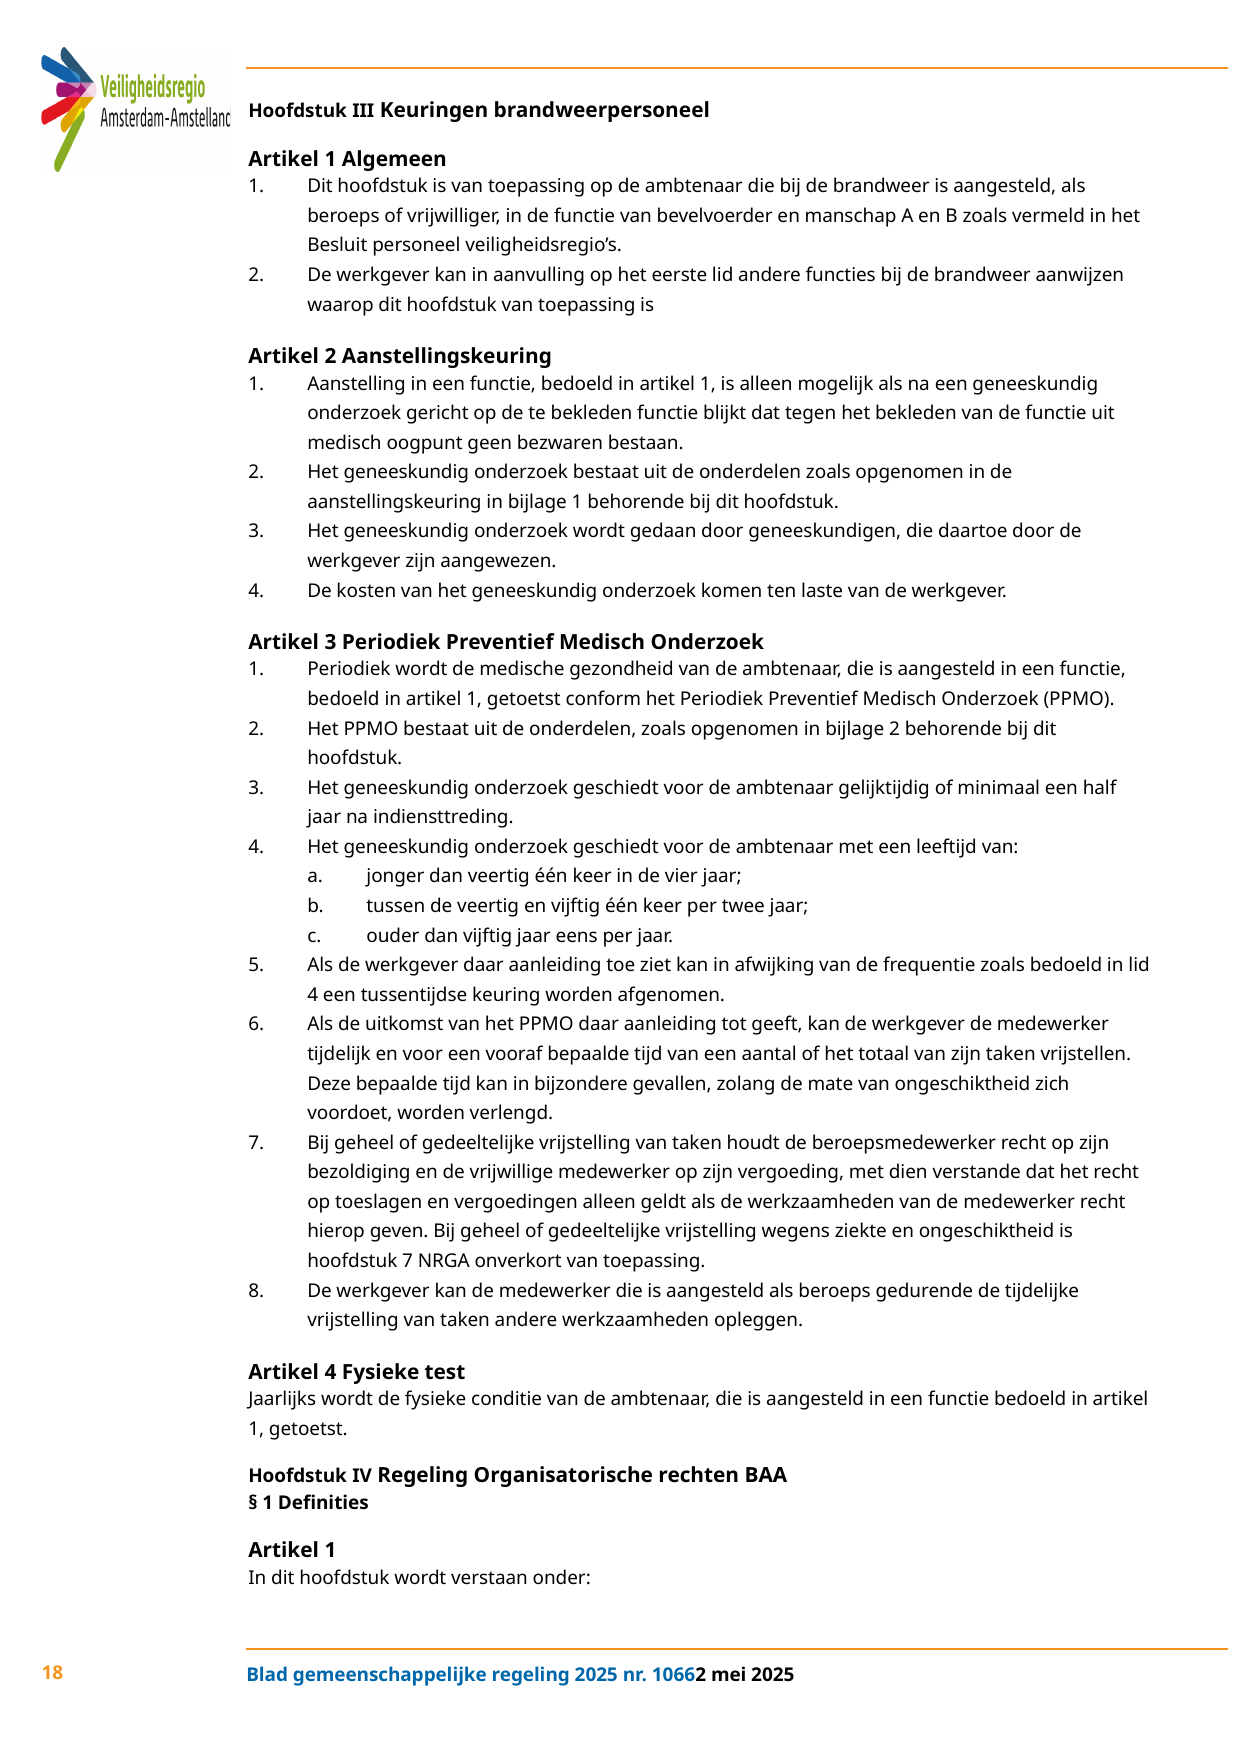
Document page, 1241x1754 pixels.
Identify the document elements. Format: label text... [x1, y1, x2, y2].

list Periodiek wordt de medische gezondheid van de ambtenaar, die is aangesteld in een functie, bedoeld in artikel 1, getoetst conform het Periodiek Preventief Medisch Onderzoek (PPMO). [248, 656, 1152, 711]
list Het geneeskundig onderzoek bestaat uit de onderdelen zoals opgenomen in de aanstellingskeuring in bijlage 1 behorende bij dit hoofdstuk. [248, 458, 1152, 514]
list Het PPMO bestaat uit de onderdelen, zoals opgenomen in bijlage 2 behorende bij dit hoofdstuk. [248, 715, 1152, 770]
list Als de werkgever daar aanleiding toe ziet kan in afwijking van de frequentie zoals bedoeld in lid 4 een tussentijdse keuring worden afgenomen. [248, 951, 1152, 1007]
list Bij geheel of gedeeltelijke vrijstelling van taken houdt de beroepsmedewerker recht op zijn bezoldiging en de vrijwillige medewerker op zijn vergoeding, met dien verstande dat het recht op toeslagen en vergoedingen alleen geldt als de werkzaamheden van de medewerker recht hierop geven. Bij geheel of gedeeltelijke vrijstelling wegens ziekte en ongeschiktheid is hoofdstuk 7 NRGA onverkort van toepassing. [248, 1129, 1152, 1273]
text Hoofdstuk IV Regeling Organisatorische rechten BAA [248, 1461, 1152, 1489]
list De werkgever kan de medewerker die is aangesteld als beroeps gedurende de tijdelijke vrijstelling van taken andere werkzaamheden opleggen. [248, 1277, 1152, 1332]
list De werkgever kan in aanvulling op het eerste lid andere functies bij de brandweer aanwijzen waarop dit hoofdstuk van toepassing is [248, 261, 1152, 317]
list Het geneeskundig onderzoek geschiedt voor de ambtenaar gelijktijdig of minimaal een half jaar na indiensttreding. [248, 774, 1152, 829]
list tussen de veertig en vijftig één keer per twee jaar; [307, 892, 1152, 918]
list De kosten van het geneeskundig onderzoek komen ten laste van de werkgever. [248, 577, 1152, 602]
list Als de uitkomst van het PPMO daar aanleiding tot geeft, kan de werkgever de medewerker tijdelijk en voor een vooraf bepaalde tijd van een aantal of het totaal van zijn taken vrijstellen. Deze bepaalde tijd kan in bijzondere gevallen, zolang de mate van ongeschiktheid zich voordoet, worden verlengd. [248, 1011, 1152, 1125]
list ouder dan vijftig jaar eens per jaar. [307, 922, 1152, 948]
list Aanstelling in een functie, bedoeld in artikel 1, is alleen mogelijk als na een geneeskundig onderzoek gericht op de te bekleden functie blijkt dat tegen het bekleden van de functie uit medisch oogpunt geen bezwaren bestaan. [248, 370, 1152, 454]
text Artikel 3 Periodiek Preventief Medisch Onderzoek [248, 627, 1152, 656]
text In dit hoofdstuk wordt verstaan onder: [248, 1564, 1152, 1590]
text Artikel 1 [248, 1536, 1152, 1564]
list Het geneeskundig onderzoek geschiedt voor de ambtenaar met een leeftijd van: [248, 833, 1152, 859]
list jonger dan veertig één keer in de vier jaar; [307, 863, 1152, 888]
text Jaarlijks wordt de fysieke conditie van de ambtenaar, die is aangesteld in een functie bedoeld in artikel 1, getoetst. [248, 1385, 1152, 1441]
picture [41, 47, 231, 172]
list Dit hoofdstuk is van toepassing op de ambtenaar die bij de brandweer is aangesteld, als beroeps of vrijwilliger, in de functie van bevelvoerder en manschap A en B zoals vermeld in het Besluit personeel veiligheidsregio’s. [248, 172, 1152, 257]
text § 1 Definities [248, 1489, 1152, 1515]
list Het geneeskundig onderzoek wordt gedaan door geneeskundigen, die daartoe door de werkgever zijn aangewezen. [248, 518, 1152, 573]
text Artikel 1 Algemeen [248, 144, 1152, 172]
text Artikel 4 Fysieke test [248, 1357, 1152, 1385]
text Hoofdstuk III Keuringen brandweerpersoneel [248, 95, 1152, 123]
text Artikel 2 Aanstellingskeuring [248, 341, 1152, 370]
